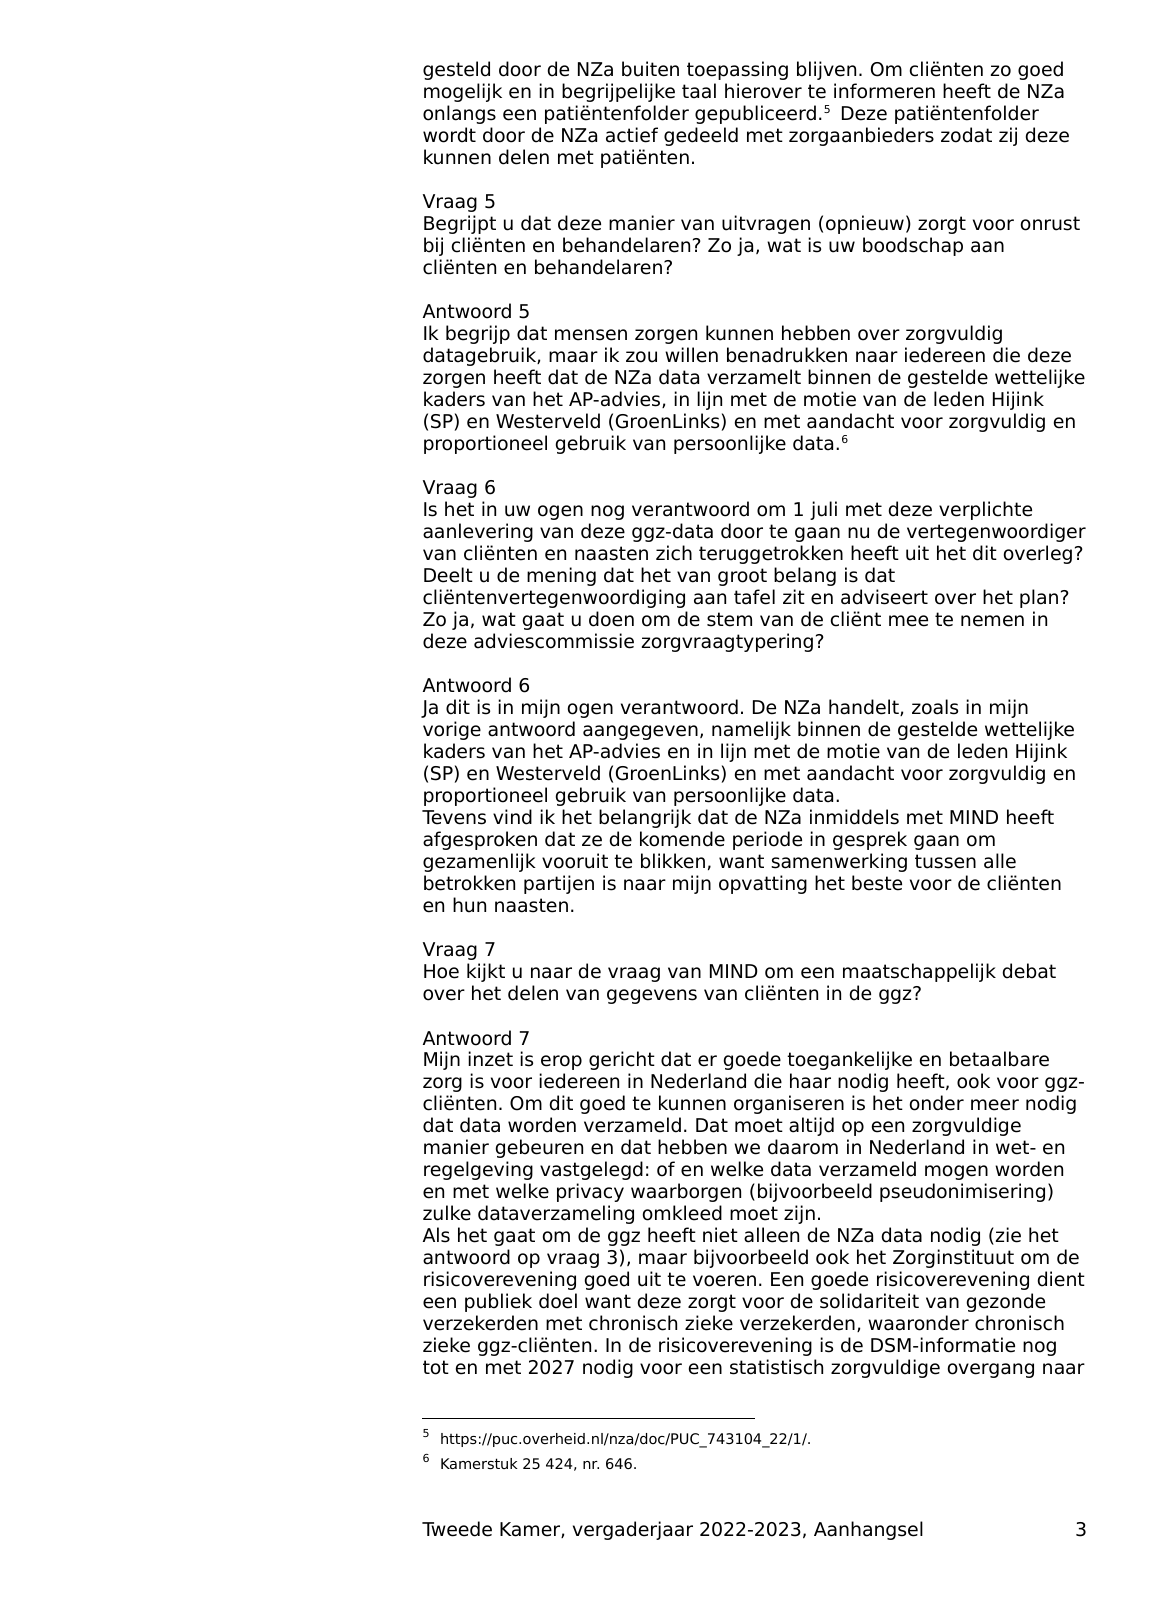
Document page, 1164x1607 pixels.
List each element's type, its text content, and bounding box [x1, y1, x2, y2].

text Antwoord 7 [422, 1027, 1087, 1049]
text Is het in uw ogen nog verantwoord om 1 juli met deze verplichte aanlevering van deze ggz-data door te gaan nu de vertegenwoordiger van cliënten en naasten zich teruggetrokken heeft uit het dit overleg? Deelt u de mening dat het van groot belang is dat cliëntenvertegenwoordiging aan tafel zit en adviseert over het plan? Zo ja, wat gaat u doen om de stem van de cliënt mee te nemen in deze adviescommissie zorgvraagtypering? [422, 499, 1087, 653]
text Begrijpt u dat deze manier van uitvragen (opnieuw) zorgt voor onrust bij cliënten en behandelaren? Zo ja, wat is uw boodschap aan cliënten en behandelaren? [422, 213, 1087, 279]
text Vraag 5 [422, 191, 1087, 213]
text Mijn inzet is erop gericht dat er goede toegankelijke en betaalbare zorg is voor iedereen in Nederland die haar nodig heeft, ook voor ggz-cliënten. Om dit goed te kunnen organiseren is het onder meer nodig dat data worden verzameld. Dat moet altijd op een zorgvuldige manier gebeuren en dat hebben we daarom in Nederland in wet- en regelgeving vastgelegd: of en welke data verzameld mogen worden en met welke privacy waarborgen (bijvoorbeeld pseudonimisering) zulke dataverzameling omkleed moet zijn. [422, 1049, 1087, 1225]
text gesteld door de NZa buiten toepassing blijven. Om cliënten zo goed mogelijk en in begrijpelijke taal hierover te informeren heeft de NZa onlangs een patiëntenfolder gepubliceerd. Deze patiëntenfolder wordt door de NZa actief gedeeld met zorgaanbieders zodat zij deze kunnen delen met patiënten. [422, 59, 1087, 169]
text Antwoord 5 [422, 301, 1087, 323]
text Als het gaat om de ggz heeft niet alleen de NZa data nodig (zie het antwoord op vraag 3), maar bijvoorbeeld ook het Zorginstituut om de risicoverevening goed uit te voeren. Een goede risicoverevening dient een publiek doel want deze zorgt voor de solidariteit van gezonde verzekerden met chronisch zieke verzekerden, waaronder chronisch zieke ggz-cliënten. In de risicoverevening is de DSM-informatie nog tot en met 2027 nodig voor een statistisch zorgvuldige overgang naar [422, 1225, 1087, 1379]
text Hoe kijkt u naar de vraag van MIND om een maatschappelijk debat over het delen van gegevens van cliënten in de ggz? [422, 961, 1087, 1005]
text Ja dit is in mijn ogen verantwoord. De NZa handelt, zoals in mijn vorige antwoord aangegeven, namelijk binnen de gestelde wettelijke kaders van het AP-advies en in lijn met de motie van de leden Hijink (SP) en Westerveld (GroenLinks) en met aandacht voor zorgvuldig en proportioneel gebruik van persoonlijke data. [422, 697, 1087, 807]
text https://puc.overheid.nl/nza/doc/PUC_743104_22/1/. [422, 1427, 1087, 1449]
text Vraag 6 [422, 477, 1087, 499]
text Tevens vind ik het belangrijk dat de NZa inmiddels met MIND heeft afgesproken dat ze de komende periode in gesprek gaan om gezamenlijk vooruit te blikken, want samenwerking tussen alle betrokken partijen is naar mijn opvatting het beste voor de cliënten en hun naasten. [422, 807, 1087, 917]
text Vraag 7 [422, 939, 1087, 961]
text Antwoord 6 [422, 675, 1087, 697]
text Kamerstuk 25 424, nr. 646. [422, 1452, 1087, 1474]
text Ik begrijp dat mensen zorgen kunnen hebben over zorgvuldig datagebruik, maar ik zou willen benadrukken naar iedereen die deze zorgen heeft dat de NZa data verzamelt binnen de gestelde wettelijke kaders van het AP-advies, in lijn met de motie van de leden Hijink (SP) en Westerveld (GroenLinks) en met aandacht voor zorgvuldig en proportioneel gebruik van persoonlijke data. [422, 323, 1087, 455]
